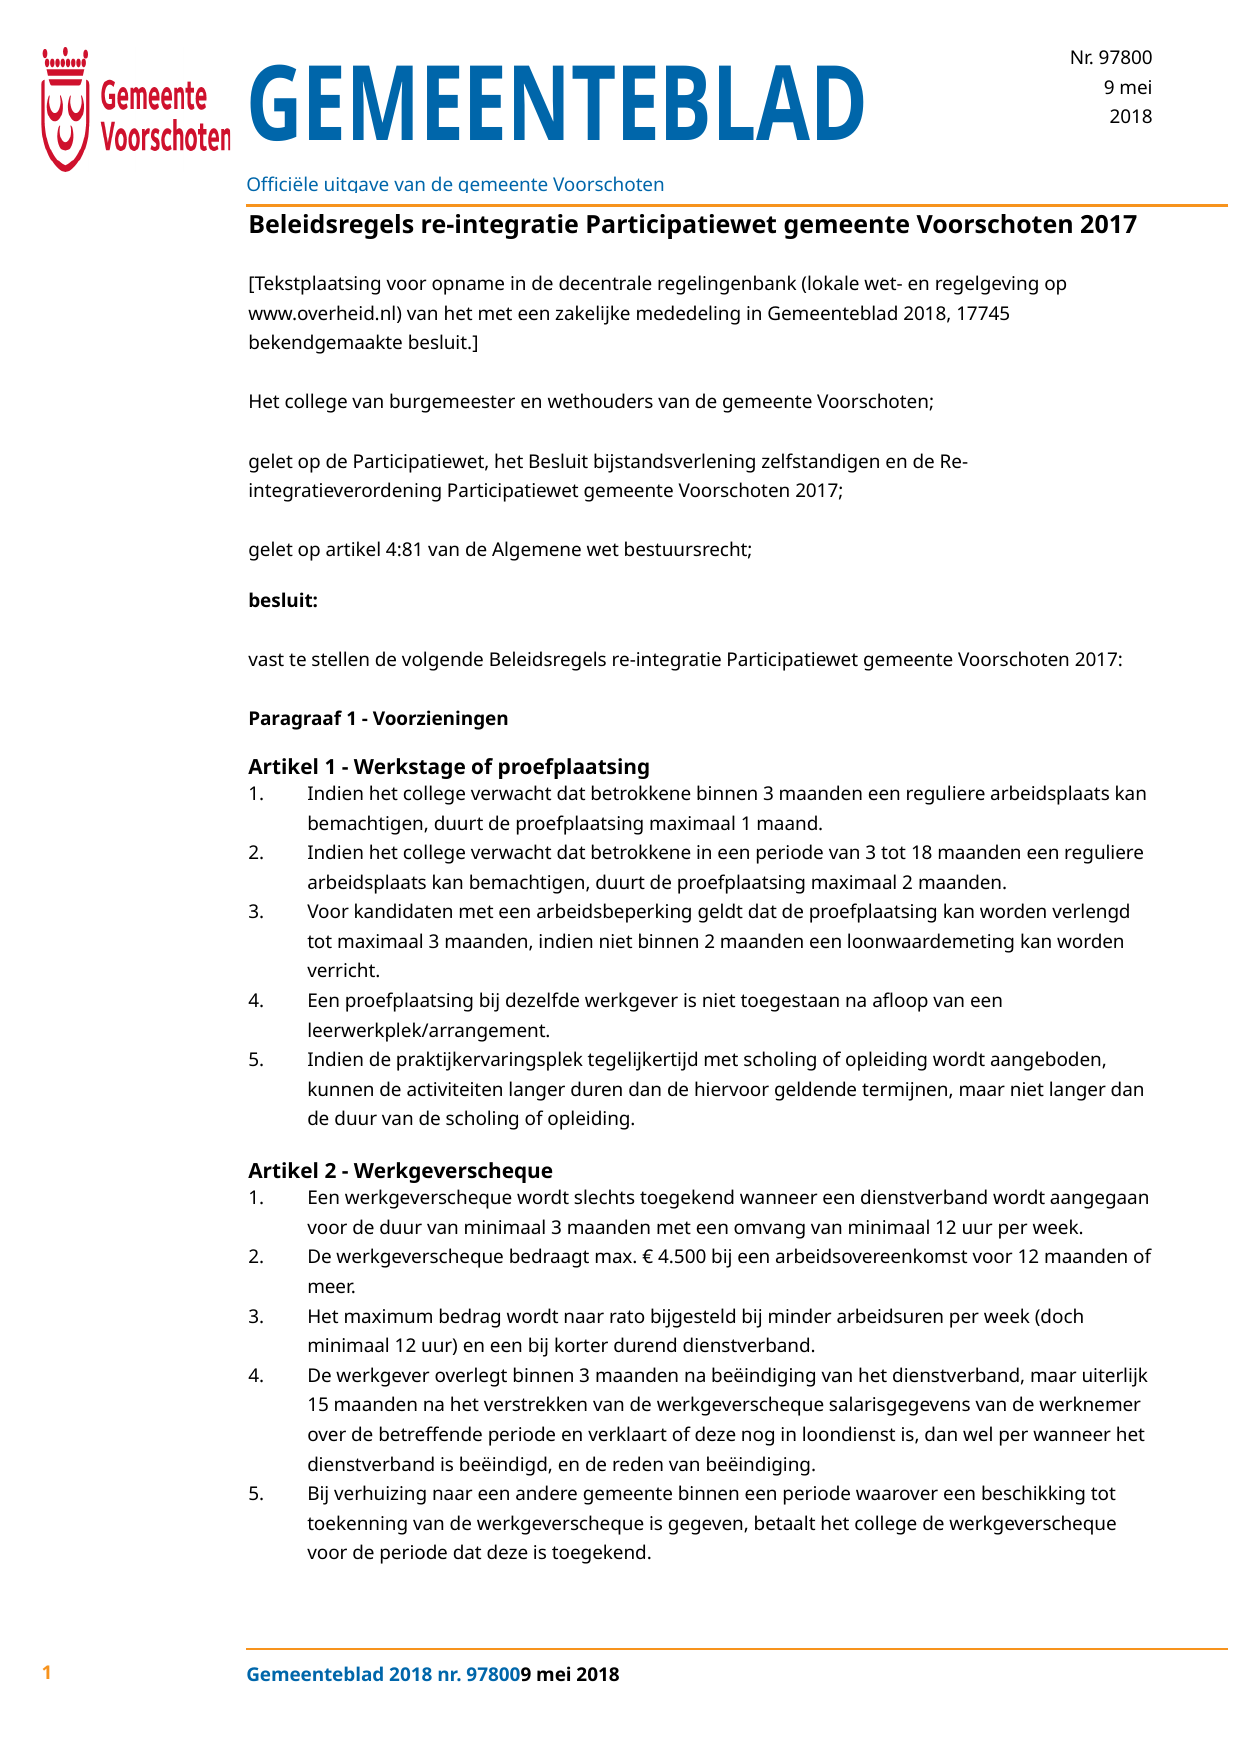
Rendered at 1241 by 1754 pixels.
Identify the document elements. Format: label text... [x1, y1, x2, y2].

picture [41, 47, 231, 172]
list Indien het college verwacht dat betrokkene in een periode van 3 tot 18 maanden een reguliere arbeidsplaats kan bemachtigen, duurt de proefplaatsing maximaal 2 maanden. [248, 839, 1152, 895]
text gelet op de Participatiewet, het Besluit bijstandsverlening zelfstandigen en de Re-integratieverordening Participatiewet gemeente Voorschoten 2017; [248, 448, 1152, 503]
list De werkgever overlegt binnen 3 maanden na beëindiging van het dienstverband, maar uiterlijk 15 maanden na het verstrekken van de werkgeverscheque salarisgegevens van de werknemer over de betreffende periode en verklaart of deze nog in loondienst is, dan wel per wanneer het dienstverband is beëindigd, en de reden van beëindiging. [248, 1362, 1152, 1476]
text [Tekstplaatsing voor opname in de decentrale regelingenbank (lokale wet- en regelgeving op www.overheid.nl) van het met een zakelijke mededeling in Gemeenteblad 2018, 17745 bekendgemaakte besluit.] [248, 270, 1152, 355]
text Artikel 1 - Werkstage of proefplaatsing [248, 752, 1152, 780]
text Het college van burgemeester en wethouders van de gemeente Voorschoten; [248, 389, 1152, 414]
list Voor kandidaten met een arbeidsbeperking geldt dat de proefplaatsing kan worden verlengd tot maximaal 3 maanden, indien niet binnen 2 maanden een loonwaardemeting kan worden verricht. [248, 898, 1152, 983]
text vast te stellen de volgende Beleidsregels re-integratie Participatiewet gemeente Voorschoten 2017: [248, 646, 1152, 672]
text gelet op artikel 4:81 van de Algemene wet bestuursrecht; [248, 537, 1152, 562]
list Indien de praktijkervaringsplek tegelijkertijd met scholing of opleiding wordt aangeboden, kunnen de activiteiten langer duren dan de hiervoor geldende termijnen, maar niet langer dan de duur van de scholing of opleiding. [248, 1046, 1152, 1131]
list Een proefplaatsing bij dezelfde werkgever is niet toegestaan na afloop van een leerwerkplek/arrangement. [248, 987, 1152, 1043]
list Bij verhuizing naar een andere gemeente binnen een periode waarover een beschikking tot toekenning van de werkgeverscheque is gegeven, betaalt het college de werkgeverscheque voor de periode dat deze is toegekend. [248, 1480, 1152, 1565]
text Paragraaf 1 - Voorzieningen [248, 705, 1152, 731]
text besluit: [248, 587, 1152, 613]
text Beleidsregels re-integratie Participatiewet gemeente Voorschoten 2017 [248, 207, 1152, 241]
text Artikel 2 - Werkgeverscheque [248, 1156, 1152, 1184]
list Indien het college verwacht dat betrokkene binnen 3 maanden een reguliere arbeidsplaats kan bemachtigen, duurt de proefplaatsing maximaal 1 maand. [248, 780, 1152, 836]
list Het maximum bedrag wordt naar rato bijgesteld bij minder arbeidsuren per week (doch minimaal 12 uur) en een bij korter durend dienstverband. [248, 1303, 1152, 1358]
list De werkgeverscheque bedraagt max. € 4.500 bij een arbeidsovereenkomst voor 12 maanden of meer. [248, 1244, 1152, 1299]
list Een werkgeverscheque wordt slechts toegekend wanneer een dienstverband wordt aangegaan voor de duur van minimaal 3 maanden met een omvang van minimaal 12 uur per week. [248, 1184, 1152, 1240]
